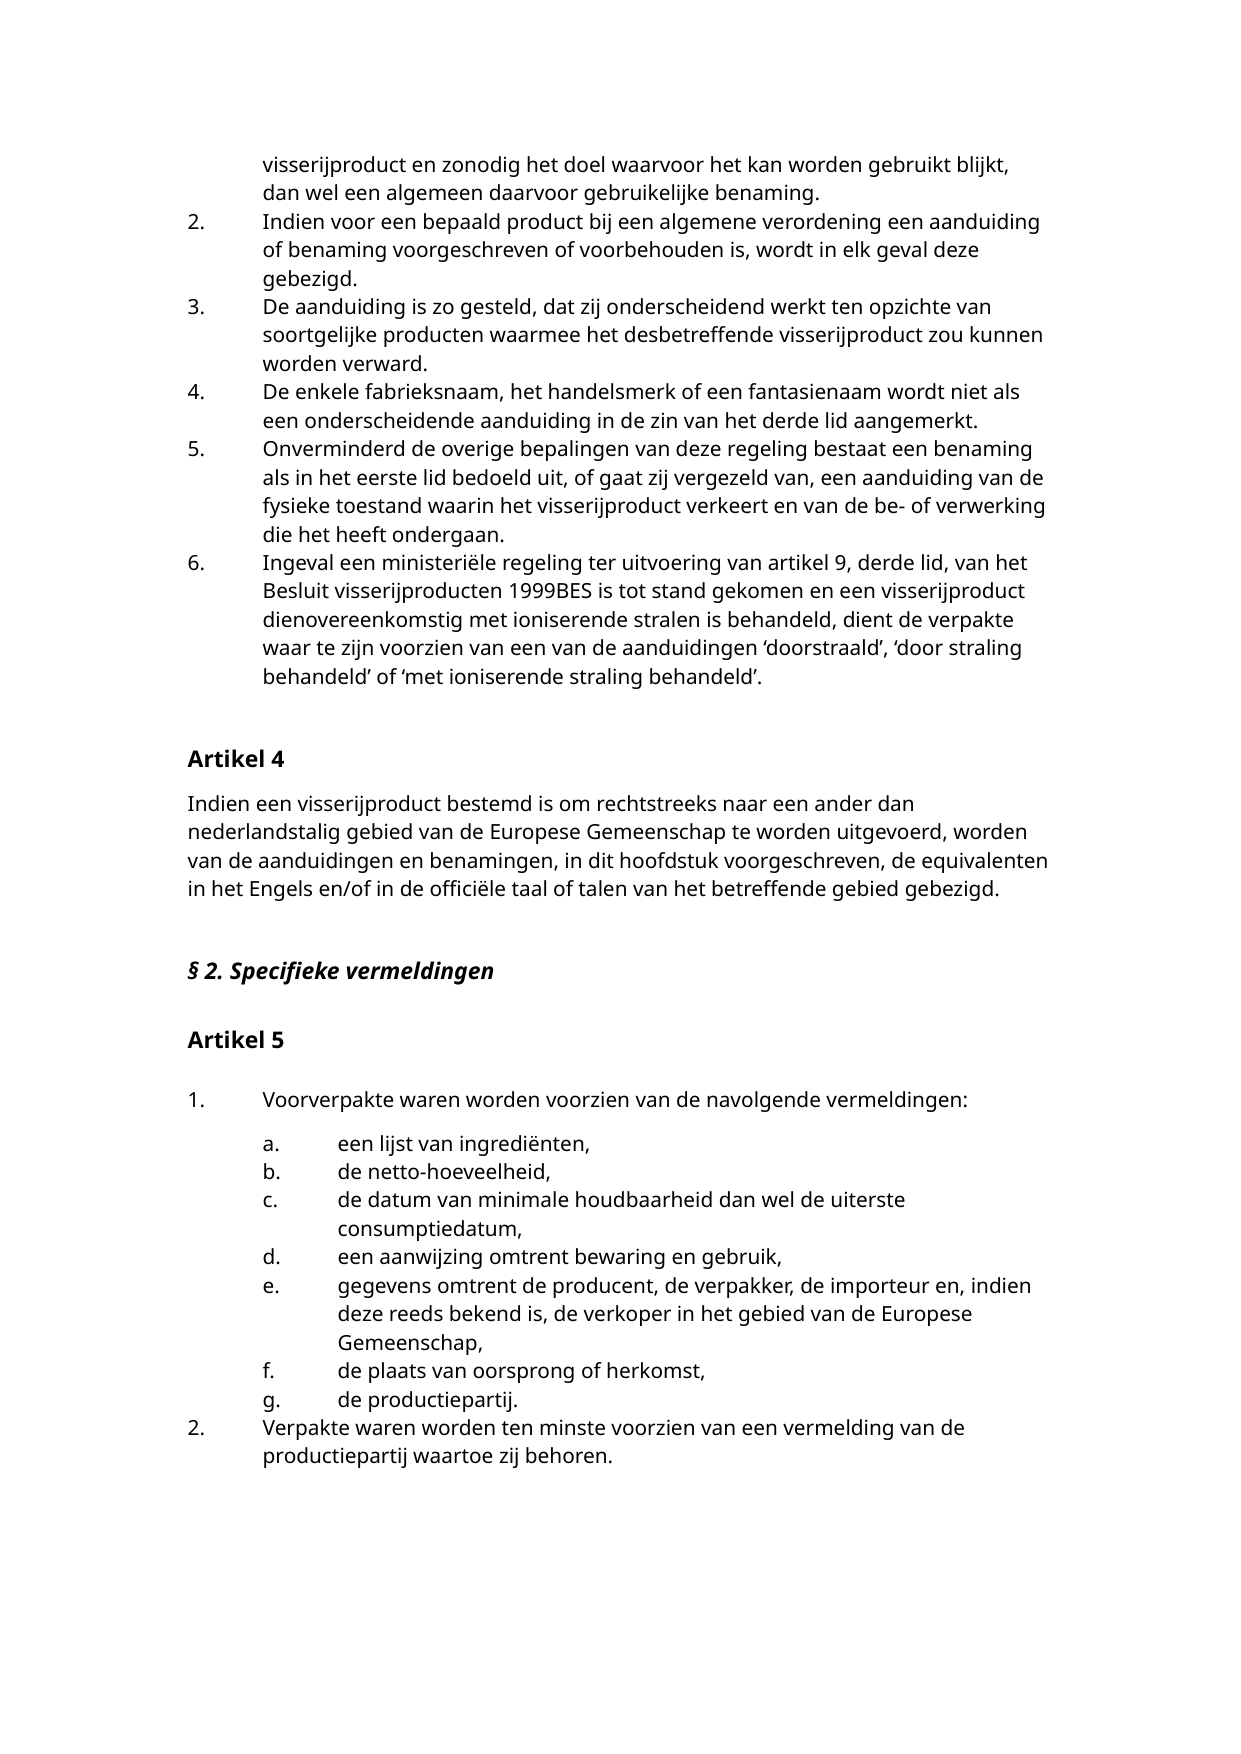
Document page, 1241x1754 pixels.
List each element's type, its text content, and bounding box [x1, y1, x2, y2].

text Indien een visserijproduct bestemd is om rechtstreeks naar een ander dan nederlandstalig gebied van de Europese Gemeenschap te worden uitgevoerd, worden van de aanduidingen en benamingen, in dit hoofdstuk voorgeschreven, de equivalenten in het Engels en/of in de officiële taal of talen van het betreffende gebied gebezigd. [187, 789, 1053, 903]
list De enkele fabrieksnaam, het handelsmerk of een fantasienaam wordt niet als een onderscheidende aanduiding in de zin van het derde lid aangemerkt. [187, 377, 1053, 434]
subtitle Artikel 4 [187, 743, 1053, 774]
list gegevens omtrent de producent, de verpakker, de importeur en, indien deze reeds bekend is, de verkoper in het gebied van de Europese Gemeenschap, [262, 1271, 1053, 1356]
subtitle § 2. Specifieke vermeldingen [187, 955, 1053, 987]
list Ingeval een ministeriële regeling ter uitvoering van artikel 9, derde lid, van het Besluit visserijproducten 1999BES is tot stand gekomen en een visserijproduct dienovereenkomstig met ioniserende stralen is behandeld, dient de verpakte waar te zijn voorzien van een van de aanduidingen ‘doorstraald’, ‘door straling behandeld’ of ‘met ioniserende straling behandeld’. [187, 548, 1053, 690]
list Verpakte waren worden ten minste voorzien van een vermelding van de productiepartij waartoe zij behoren. [187, 1413, 1053, 1470]
list Onverminderd de overige bepalingen van deze regeling bestaat een benaming als in het eerste lid bedoeld uit, of gaat zij vergezeld van, een aanduiding van de fysieke toestand waarin het visserijproduct verkeert en van de be- of verwerking die het heeft ondergaan. [187, 434, 1053, 548]
list de netto-hoeveelheid, [262, 1157, 1053, 1186]
list De aanduiding is zo gesteld, dat zij onderscheidend werkt ten opzichte van soortgelijke producten waarmee het desbetreffende visserijproduct zou kunnen worden verward. [187, 292, 1053, 377]
list Indien voor een bepaald product bij een algemene verordening een aanduiding of benaming voorgeschreven of voorbehouden is, wordt in elk geval deze gebezigd. [187, 207, 1053, 292]
list Voorverpakte waren worden voorzien van de navolgende vermeldingen: [187, 1085, 1053, 1114]
list een lijst van ingrediënten, [262, 1129, 1053, 1157]
list een aanwijzing omtrent bewaring en gebruik, [262, 1242, 1053, 1271]
list de productiepartij. [262, 1385, 1053, 1413]
list visserijproduct en zonodig het doel waarvoor het kan worden gebruikt blijkt, dan wel een algemeen daarvoor gebruikelijke benaming. [187, 150, 1053, 207]
list de datum van minimale houdbaarheid dan wel de uiterste consumptiedatum, [262, 1186, 1053, 1242]
list de plaats van oorsprong of herkomst, [262, 1356, 1053, 1385]
subtitle Artikel 5 [187, 1024, 1053, 1055]
